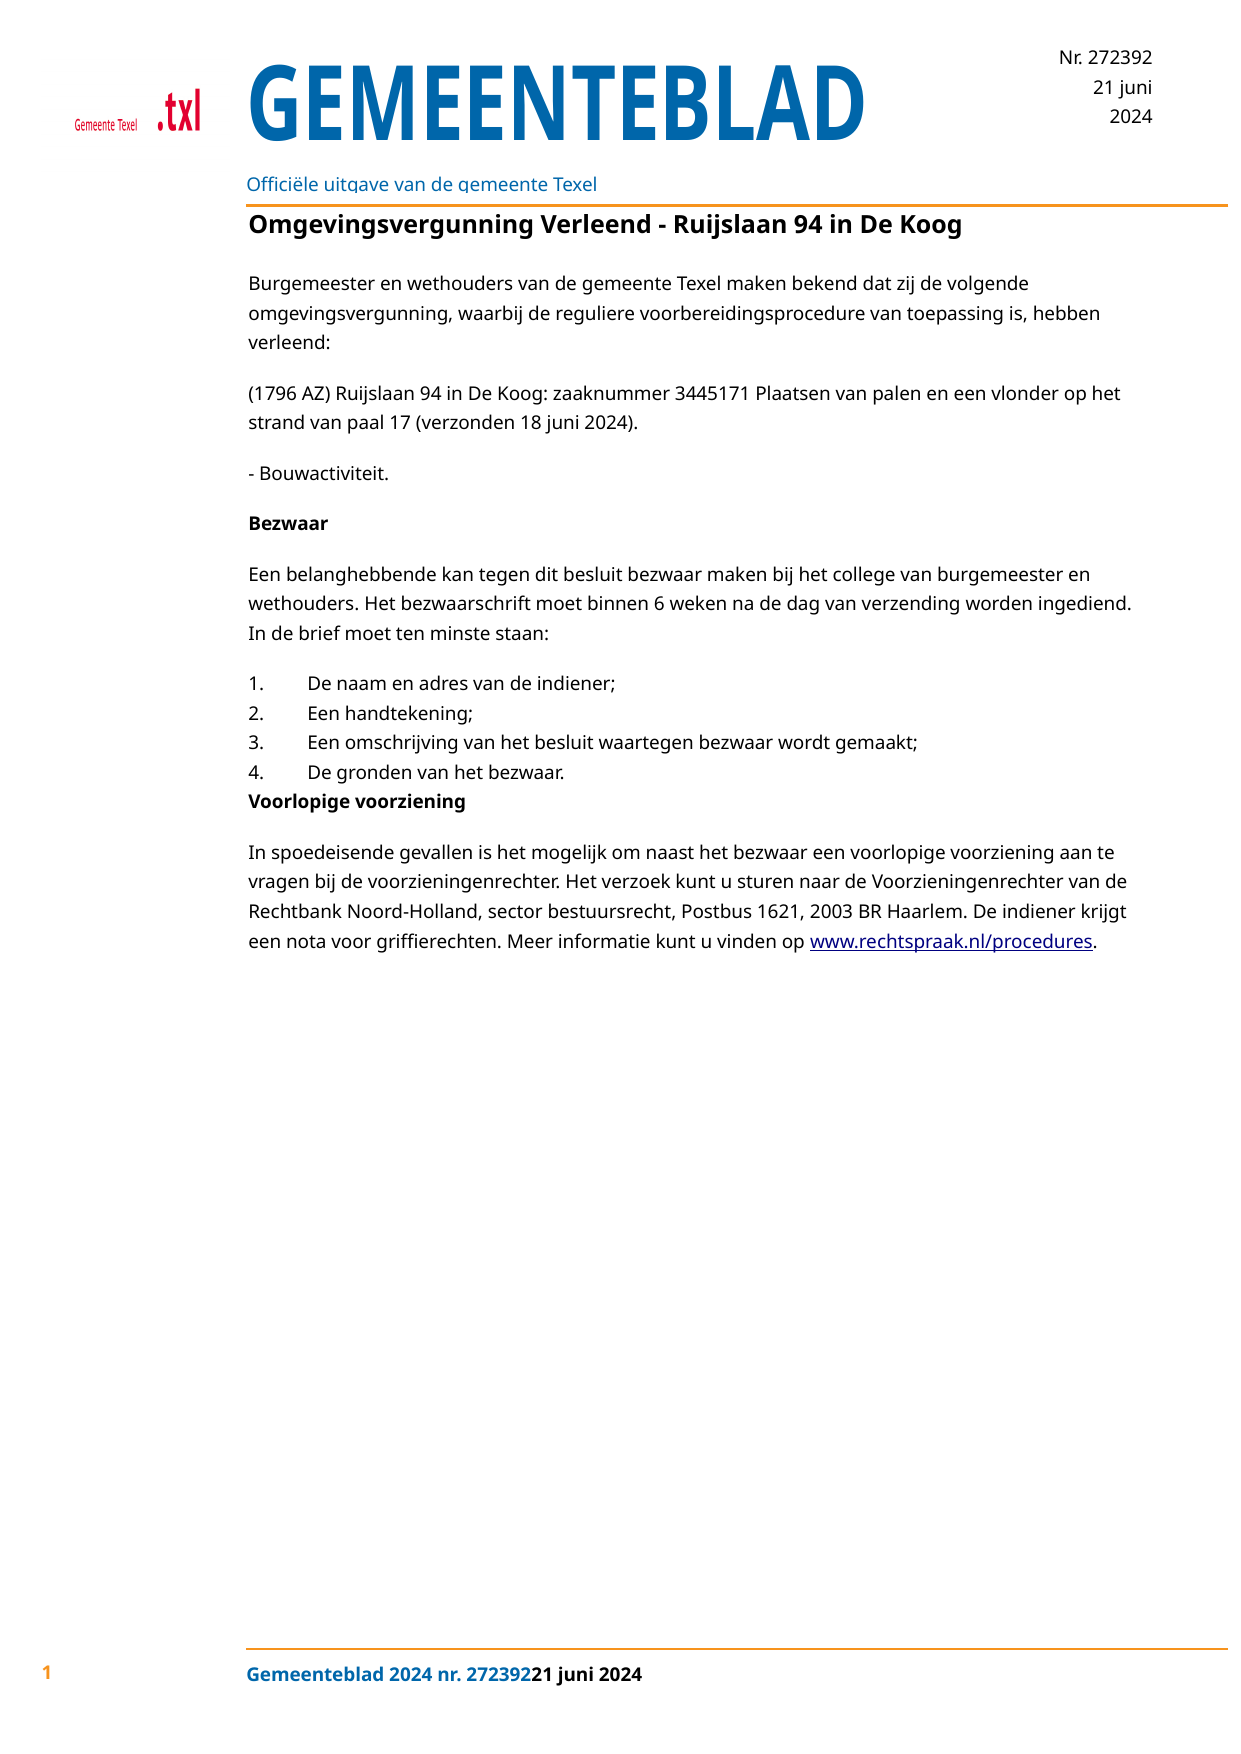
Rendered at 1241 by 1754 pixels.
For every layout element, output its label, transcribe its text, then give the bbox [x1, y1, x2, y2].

text Voorlopige voorziening [248, 789, 1152, 814]
list Een handtekening; [248, 700, 1152, 726]
text In spoedeisende gevallen is het mogelijk om naast het bezwaar een voorlopige voorziening aan te vragen bij de voorzieningenrechter. Het verzoek kunt u sturen naar de Voorzieningenrechter van de Rechtbank Noord-Holland, sector bestuursrecht, Postbus 1621, 2003 BR Haarlem. De indiener krijgt een nota voor griffierechten. Meer informatie kunt u vinden op www.rechtspraak.nl/procedures. [248, 839, 1152, 953]
picture [41, 47, 231, 172]
text Omgevingsvergunning Verleend - Ruijslaan 94 in De Koog [248, 207, 1152, 241]
text Bezwaar [248, 510, 1152, 536]
list De naam en adres van de indiener; [248, 670, 1152, 696]
text Burgemeester en wethouders van de gemeente Texel maken bekend dat zij de volgende omgevingsvergunning, waarbij de reguliere voorbereidingsprocedure van toepassing is, hebben verleend: [248, 270, 1152, 355]
list Een omschrijving van het besluit waartegen bezwaar wordt gemaakt; [248, 729, 1152, 755]
text - Bouwactiviteit. [248, 460, 1152, 486]
text (1796 AZ) Ruijslaan 94 in De Koog: zaaknummer 3445171 Plaatsen van palen en een vlonder op het strand van paal 17 (verzonden 18 juni 2024). [248, 380, 1152, 435]
text Een belanghebbende kan tegen dit besluit bezwaar maken bij het college van burgemeester en wethouders. Het bezwaarschrift moet binnen 6 weken na de dag van verzending worden ingediend. In de brief moet ten minste staan: [248, 561, 1152, 646]
list De gronden van het bezwaar. [248, 759, 1152, 785]
